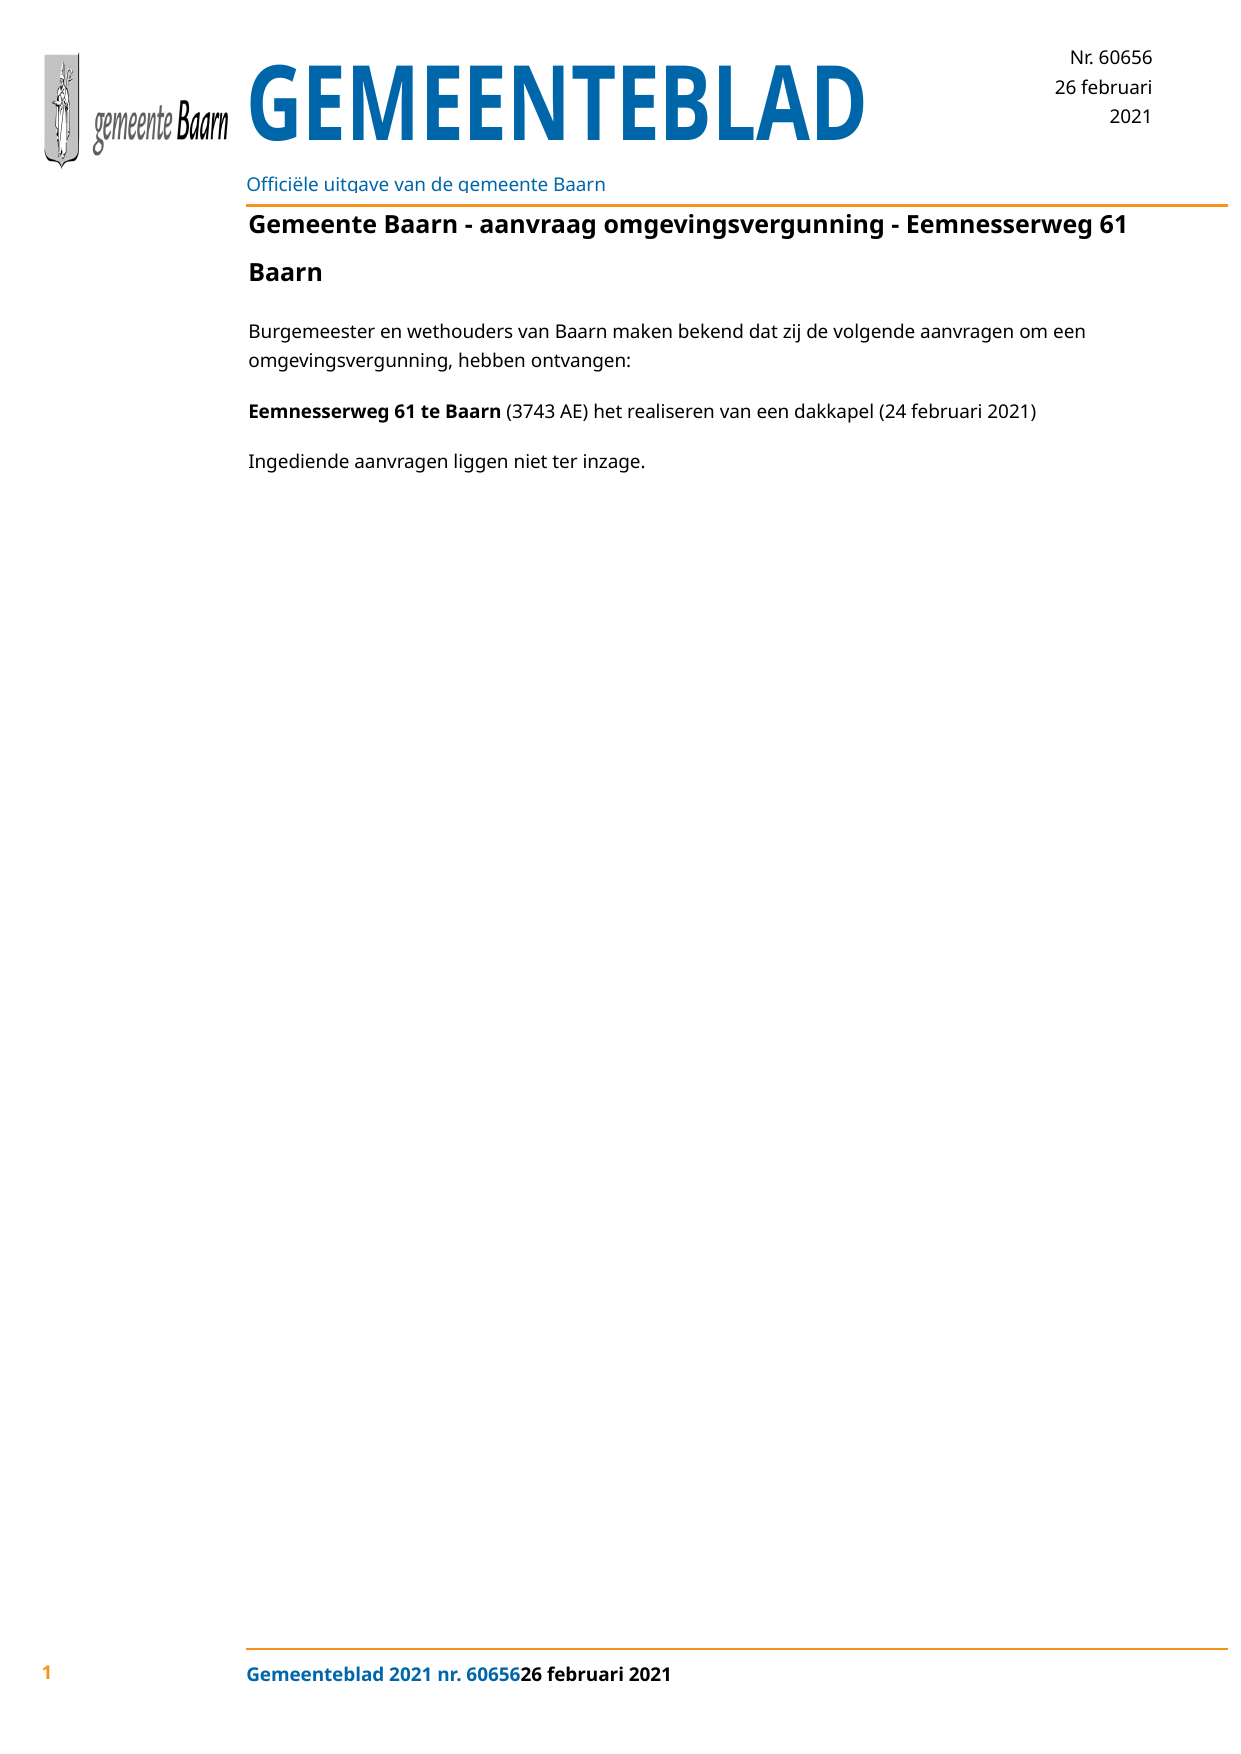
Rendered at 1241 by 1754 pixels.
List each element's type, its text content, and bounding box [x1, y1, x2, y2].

text Eemnesserweg 61 te Baarn (3743 AE) het realiseren van een dakkapel (24 februari 2021) [248, 398, 1152, 424]
picture [41, 47, 231, 172]
text Ingediende aanvragen liggen niet ter inzage. [248, 448, 1152, 474]
text Gemeente Baarn - aanvraag omgevingsvergunning - Eemnesserweg 61 Baarn [248, 207, 1152, 288]
text Burgemeester en wethouders van Baarn maken bekend dat zij de volgende aanvragen om een omgevingsvergunning, hebben ontvangen: [248, 318, 1152, 373]
